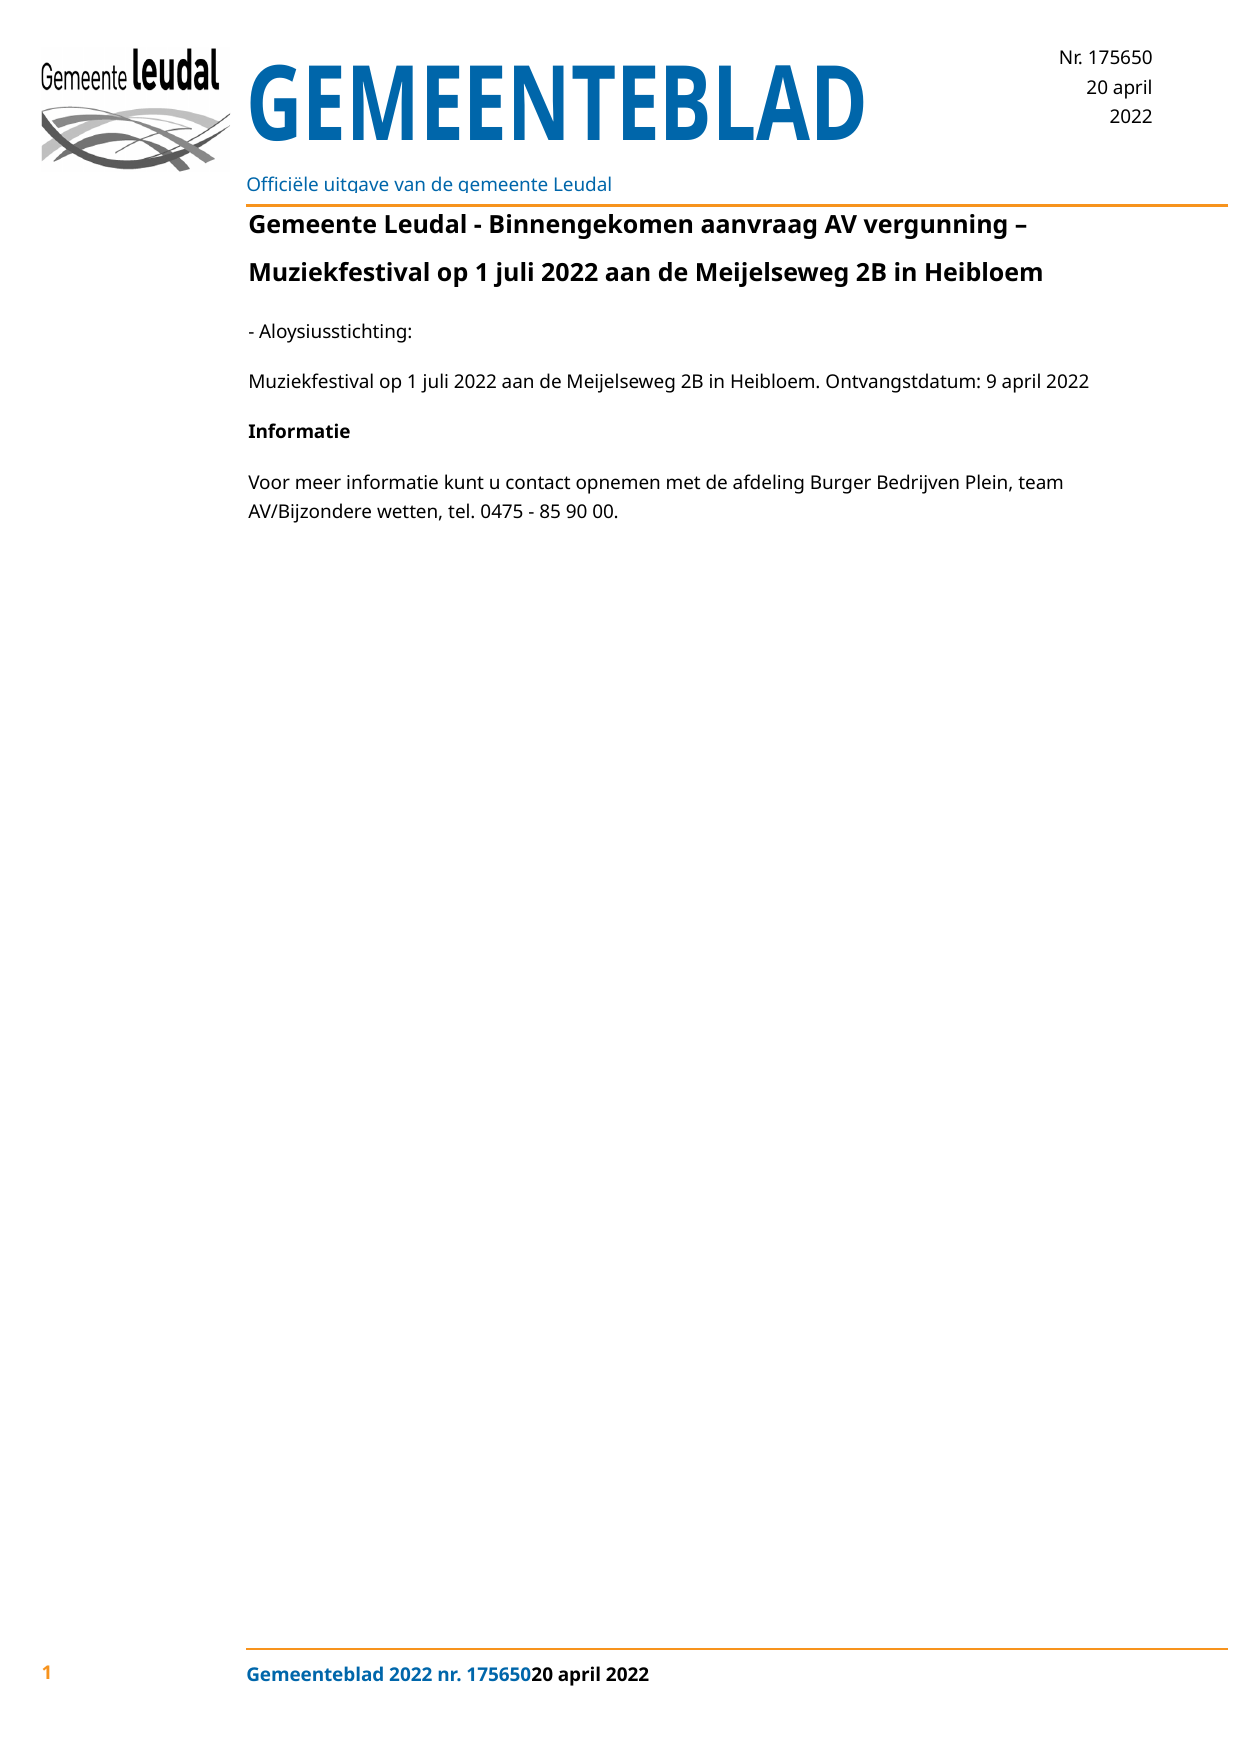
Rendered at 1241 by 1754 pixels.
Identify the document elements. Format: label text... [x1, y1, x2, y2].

text - Aloysiusstichting: [248, 318, 1152, 344]
picture [41, 47, 231, 172]
text Muziekfestival op 1 juli 2022 aan de Meijelseweg 2B in Heibloem. Ontvangstdatum: 9 april 2022 [248, 368, 1152, 394]
text Gemeente Leudal - Binnengekomen aanvraag AV vergunning – Muziekfestival op 1 juli 2022 aan de Meijelseweg 2B in Heibloem [248, 207, 1152, 288]
text Informatie [248, 419, 1152, 444]
text Voor meer informatie kunt u contact opnemen met de afdeling Burger Bedrijven Plein, team AV/Bijzondere wetten, tel. 0475 - 85 90 00. [248, 469, 1152, 524]
